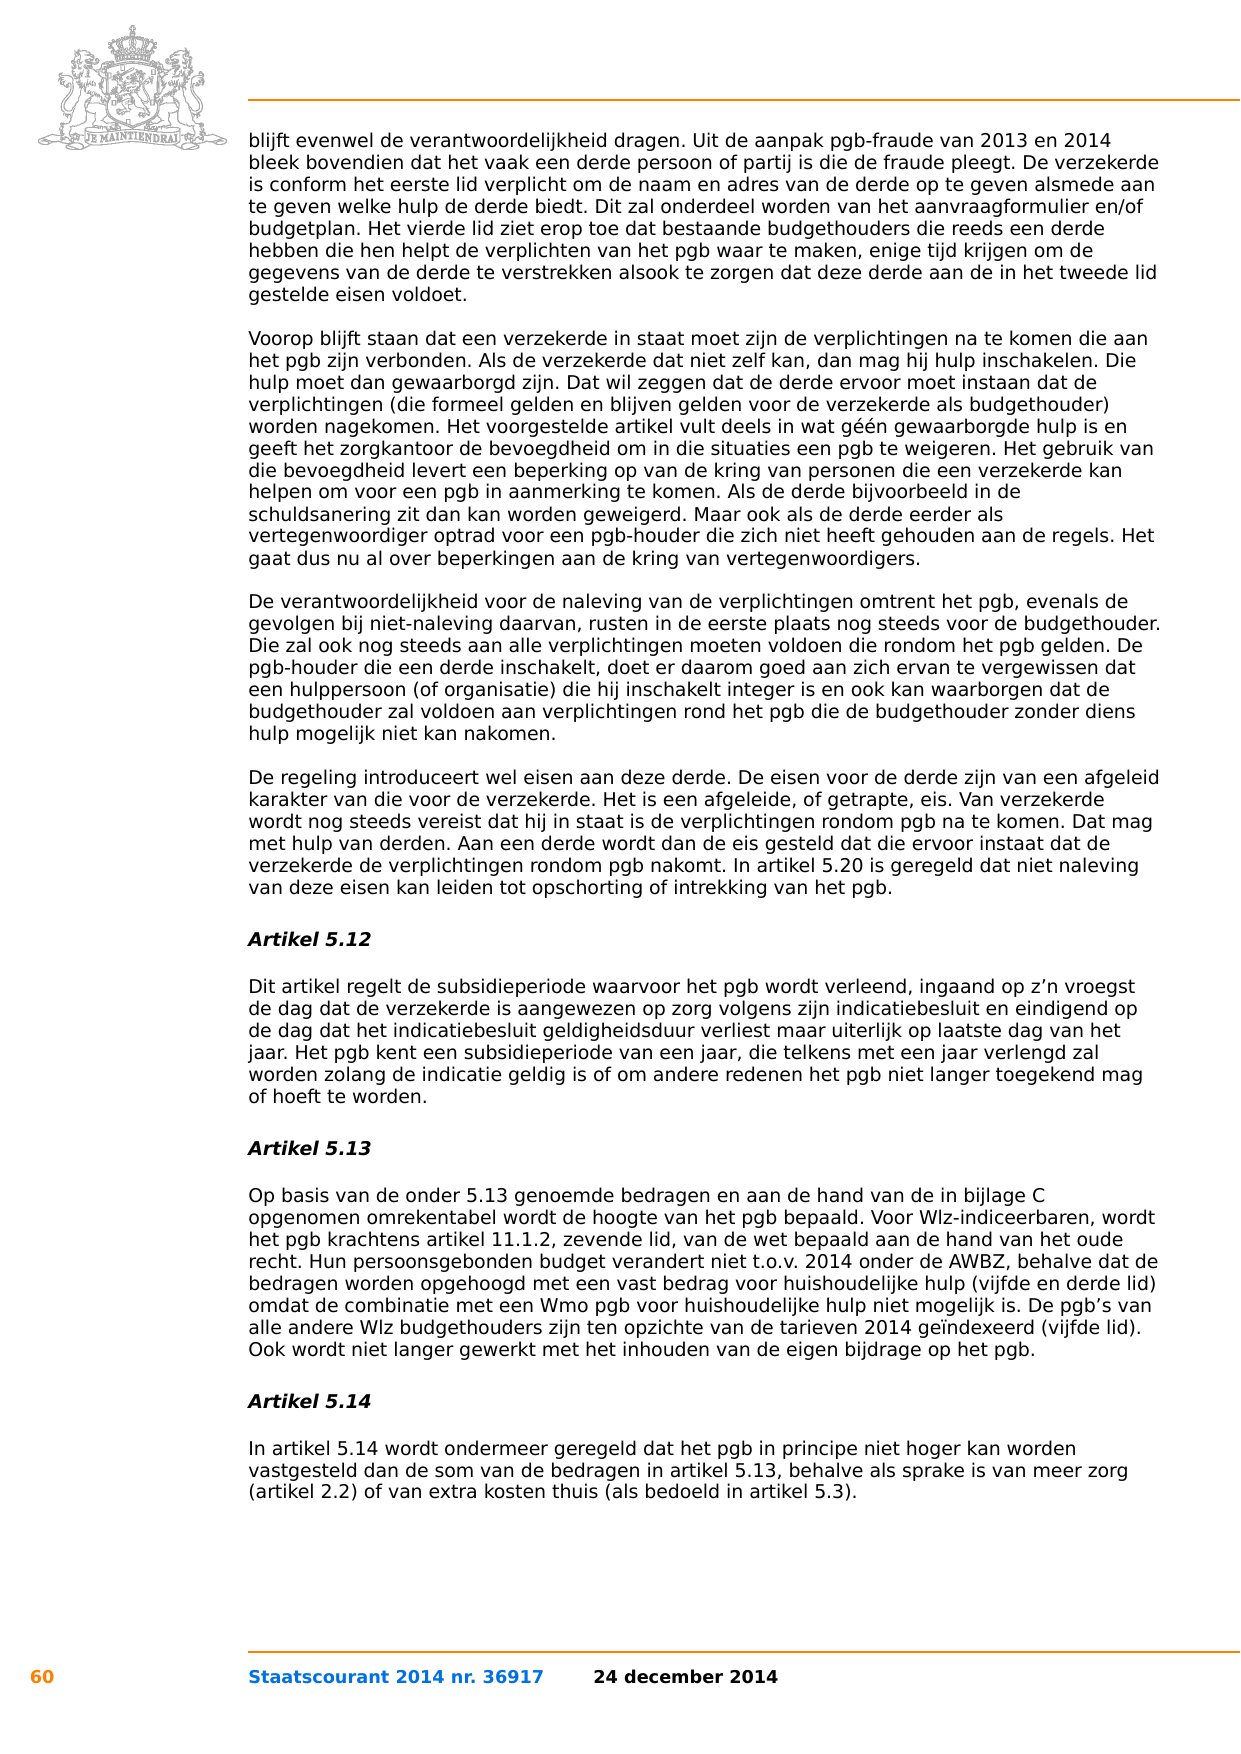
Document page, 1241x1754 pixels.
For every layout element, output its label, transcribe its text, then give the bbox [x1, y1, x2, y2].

text Op basis van de onder 5.13 genoemde bedragen en aan de hand van de in bijlage C opgenomen omrekentabel wordt de hoogte van het pgb bepaald. Voor Wlz-indiceerbaren, wordt het pgb krachtens artikel 11.1.2, zevende lid, van de wet bepaald aan de hand van het oude recht. Hun persoonsgebonden budget verandert niet t.o.v. 2014 onder de AWBZ, behalve dat de bedragen worden opgehoogd met een vast bedrag voor huishoudelijke hulp (vijfde en derde lid) omdat de combinatie met een Wmo pgb voor huishoudelijke hulp niet mogelijk is. De pgb’s van alle andere Wlz budgethouders zijn ten opzichte van de tarieven 2014 geïndexeerd (vijfde lid). Ook wordt niet langer gewerkt met het inhouden van de eigen bijdrage op het pgb. [248, 1185, 1163, 1361]
picture [38, 25, 227, 150]
text Voorop blijft staan dat een verzekerde in staat moet zijn de verplichtingen na te komen die aan het pgb zijn verbonden. Als de verzekerde dat niet zelf kan, dan mag hij hulp inschakelen. Die hulp moet dan gewaarborgd zijn. Dat wil zeggen dat de derde ervoor moet instaan dat de verplichtingen (die formeel gelden en blijven gelden voor de verzekerde als budgethouder) worden nagekomen. Het voorgestelde artikel vult deels in wat géén gewaarborgde hulp is en geeft het zorgkantoor de bevoegdheid om in die situaties een pgb te weigeren. Het gebruik van die bevoegdheid levert een beperking op van de kring van personen die een verzekerde kan helpen om voor een pgb in aanmerking te komen. Als de derde bijvoorbeeld in de schuldsanering zit dan kan worden geweigerd. Maar ook als de derde eerder als vertegenwoordiger optrad voor een pgb-houder die zich niet heeft gehouden aan de regels. Het gaat dus nu al over beperkingen aan de kring van vertegenwoordigers. [248, 328, 1163, 569]
subtitle Artikel 5.13 [248, 1138, 1163, 1160]
text blijft evenwel de verantwoordelijkheid dragen. Uit de aanpak pgb-fraude van 2013 en 2014 bleek bovendien dat het vaak een derde persoon of partij is die de fraude pleegt. De verzekerde is conform het eerste lid verplicht om de naam en adres van de derde op te geven alsmede aan te geven welke hulp de derde biedt. Dit zal onderdeel worden van het aanvraagformulier en/of budgetplan. Het vierde lid ziet erop toe dat bestaande budgethouders die reeds een derde hebben die hen helpt de verplichten van het pgb waar te maken, enige tijd krijgen om de gegevens van de derde te verstrekken alsook te zorgen dat deze derde aan de in het tweede lid gestelde eisen voldoet. [248, 130, 1163, 306]
text Dit artikel regelt de subsidieperiode waarvoor het pgb wordt verleend, ingaand op z’n vroegst de dag dat de verzekerde is aangewezen op zorg volgens zijn indicatiebesluit en eindigend op de dag dat het indicatiebesluit geldigheidsduur verliest maar uiterlijk op laatste dag van het jaar. Het pgb kent een subsidieperiode van een jaar, die telkens met een jaar verlengd zal worden zolang de indicatie geldig is of om andere redenen het pgb niet langer toegekend mag of hoeft te worden. [248, 976, 1163, 1108]
subtitle Artikel 5.14 [248, 1391, 1163, 1412]
subtitle Artikel 5.12 [248, 929, 1163, 951]
text De verantwoordelijkheid voor de naleving van de verplichtingen omtrent het pgb, evenals de gevolgen bij niet-naleving daarvan, rusten in de eerste plaats nog steeds voor de budgethouder. Die zal ook nog steeds aan alle verplichtingen moeten voldoen die rondom het pgb gelden. De pgb-houder die een derde inschakelt, doet er daarom goed aan zich ervan te vergewissen dat een hulppersoon (of organisatie) die hij inschakelt integer is en ook kan waarborgen dat de budgethouder zal voldoen aan verplichtingen rond het pgb die de budgethouder zonder diens hulp mogelijk niet kan nakomen. [248, 591, 1163, 745]
text In artikel 5.14 wordt ondermeer geregeld dat het pgb in principe niet hoger kan worden vastgesteld dan de som van de bedragen in artikel 5.13, behalve als sprake is van meer zorg (artikel 2.2) of van extra kosten thuis (als bedoeld in artikel 5.3). [248, 1437, 1163, 1503]
text De regeling introduceert wel eisen aan deze derde. De eisen voor de derde zijn van een afgeleid karakter van die voor de verzekerde. Het is een afgeleide, of getrapte, eis. Van verzekerde wordt nog steeds vereist dat hij in staat is de verplichtingen rondom pgb na te komen. Dat mag met hulp van derden. Aan een derde wordt dan de eis gesteld dat die ervoor instaat dat de verzekerde de verplichtingen rondom pgb nakomt. In artikel 5.20 is geregeld dat niet naleving van deze eisen kan leiden tot opschorting of intrekking van het pgb. [248, 767, 1163, 899]
